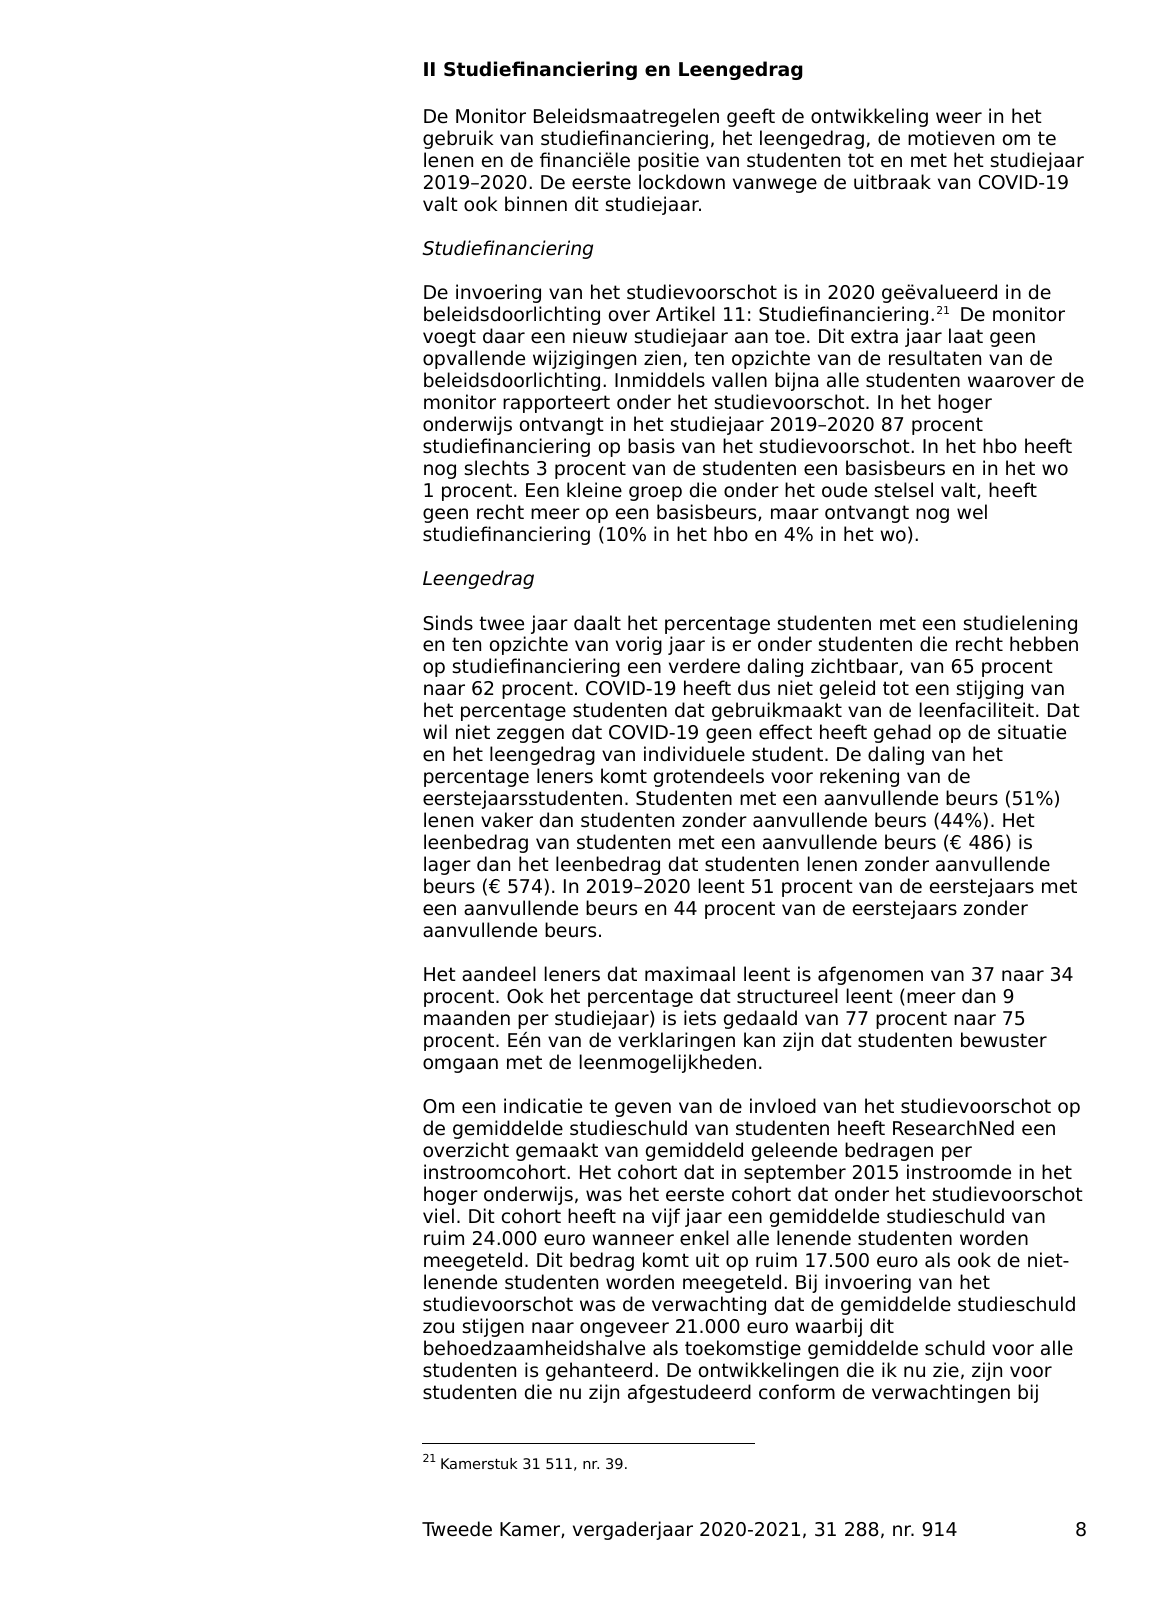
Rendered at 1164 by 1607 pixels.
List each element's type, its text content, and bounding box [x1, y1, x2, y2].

text De Monitor Beleidsmaatregelen geeft de ontwikkeling weer in het gebruik van studiefinanciering, het leengedrag, de motieven om te lenen en de financiële positie van studenten tot en met het studiejaar 2019–2020. De eerste lockdown vanwege de uitbraak van COVID-19 valt ook binnen dit studiejaar. [422, 106, 1087, 216]
text Kamerstuk 31 511, nr. 39. [422, 1452, 1087, 1474]
text De invoering van het studievoorschot is in 2020 geëvalueerd in de beleidsdoorlichting over Artikel 11: Studiefinanciering. De monitor voegt daar een nieuw studiejaar aan toe. Dit extra jaar laat geen opvallende wijzigingen zien, ten opzichte van de resultaten van de beleidsdoorlichting. Inmiddels vallen bijna alle studenten waarover de monitor rapporteert onder het studievoorschot. In het hoger onderwijs ontvangt in het studiejaar 2019–2020 87 procent studiefinanciering op basis van het studievoorschot. In het hbo heeft nog slechts 3 procent van de studenten een basisbeurs en in het wo 1 procent. Een kleine groep die onder het oude stelsel valt, heeft geen recht meer op een basisbeurs, maar ontvangt nog wel studiefinanciering (10% in het hbo en 4% in het wo). [422, 282, 1087, 546]
subtitle Leengedrag [422, 568, 1087, 590]
text Sinds twee jaar daalt het percentage studenten met een studielening en ten opzichte van vorig jaar is er onder studenten die recht hebben op studiefinanciering een verdere daling zichtbaar, van 65 procent naar 62 procent. COVID-19 heeft dus niet geleid tot een stijging van het percentage studenten dat gebruikmaakt van de leenfaciliteit. Dat wil niet zeggen dat COVID-19 geen effect heeft gehad op de situatie en het leengedrag van individuele student. De daling van het percentage leners komt grotendeels voor rekening van de eerstejaarsstudenten. Studenten met een aanvullende beurs (51%) lenen vaker dan studenten zonder aanvullende beurs (44%). Het leenbedrag van studenten met een aanvullende beurs (€ 486) is lager dan het leenbedrag dat studenten lenen zonder aanvullende beurs (€ 574). In 2019–2020 leent 51 procent van de eerstejaars met een aanvullende beurs en 44 procent van de eerstejaars zonder aanvullende beurs. [422, 612, 1087, 942]
subtitle II Studiefinanciering en Leengedrag [422, 59, 1087, 81]
text Het aandeel leners dat maximaal leent is afgenomen van 37 naar 34 procent. Ook het percentage dat structureel leent (meer dan 9 maanden per studiejaar) is iets gedaald van 77 procent naar 75 procent. Eén van de verklaringen kan zijn dat studenten bewuster omgaan met de leenmogelijkheden. [422, 964, 1087, 1074]
text Om een indicatie te geven van de invloed van het studievoorschot op de gemiddelde studieschuld van studenten heeft ResearchNed een overzicht gemaakt van gemiddeld geleende bedragen per instroomcohort. Het cohort dat in september 2015 instroomde in het hoger onderwijs, was het eerste cohort dat onder het studievoorschot viel. Dit cohort heeft na vijf jaar een gemiddelde studieschuld van ruim 24.000 euro wanneer enkel alle lenende studenten worden meegeteld. Dit bedrag komt uit op ruim 17.500 euro als ook de niet-lenende studenten worden meegeteld. Bij invoering van het studievoorschot was de verwachting dat de gemiddelde studieschuld zou stijgen naar ongeveer 21.000 euro waarbij dit behoedzaamheidshalve als toekomstige gemiddelde schuld voor alle studenten is gehanteerd. De ontwikkelingen die ik nu zie, zijn voor studenten die nu zijn afgestudeerd conform de verwachtingen bij [422, 1096, 1087, 1404]
subtitle Studiefinanciering [422, 238, 1087, 260]
